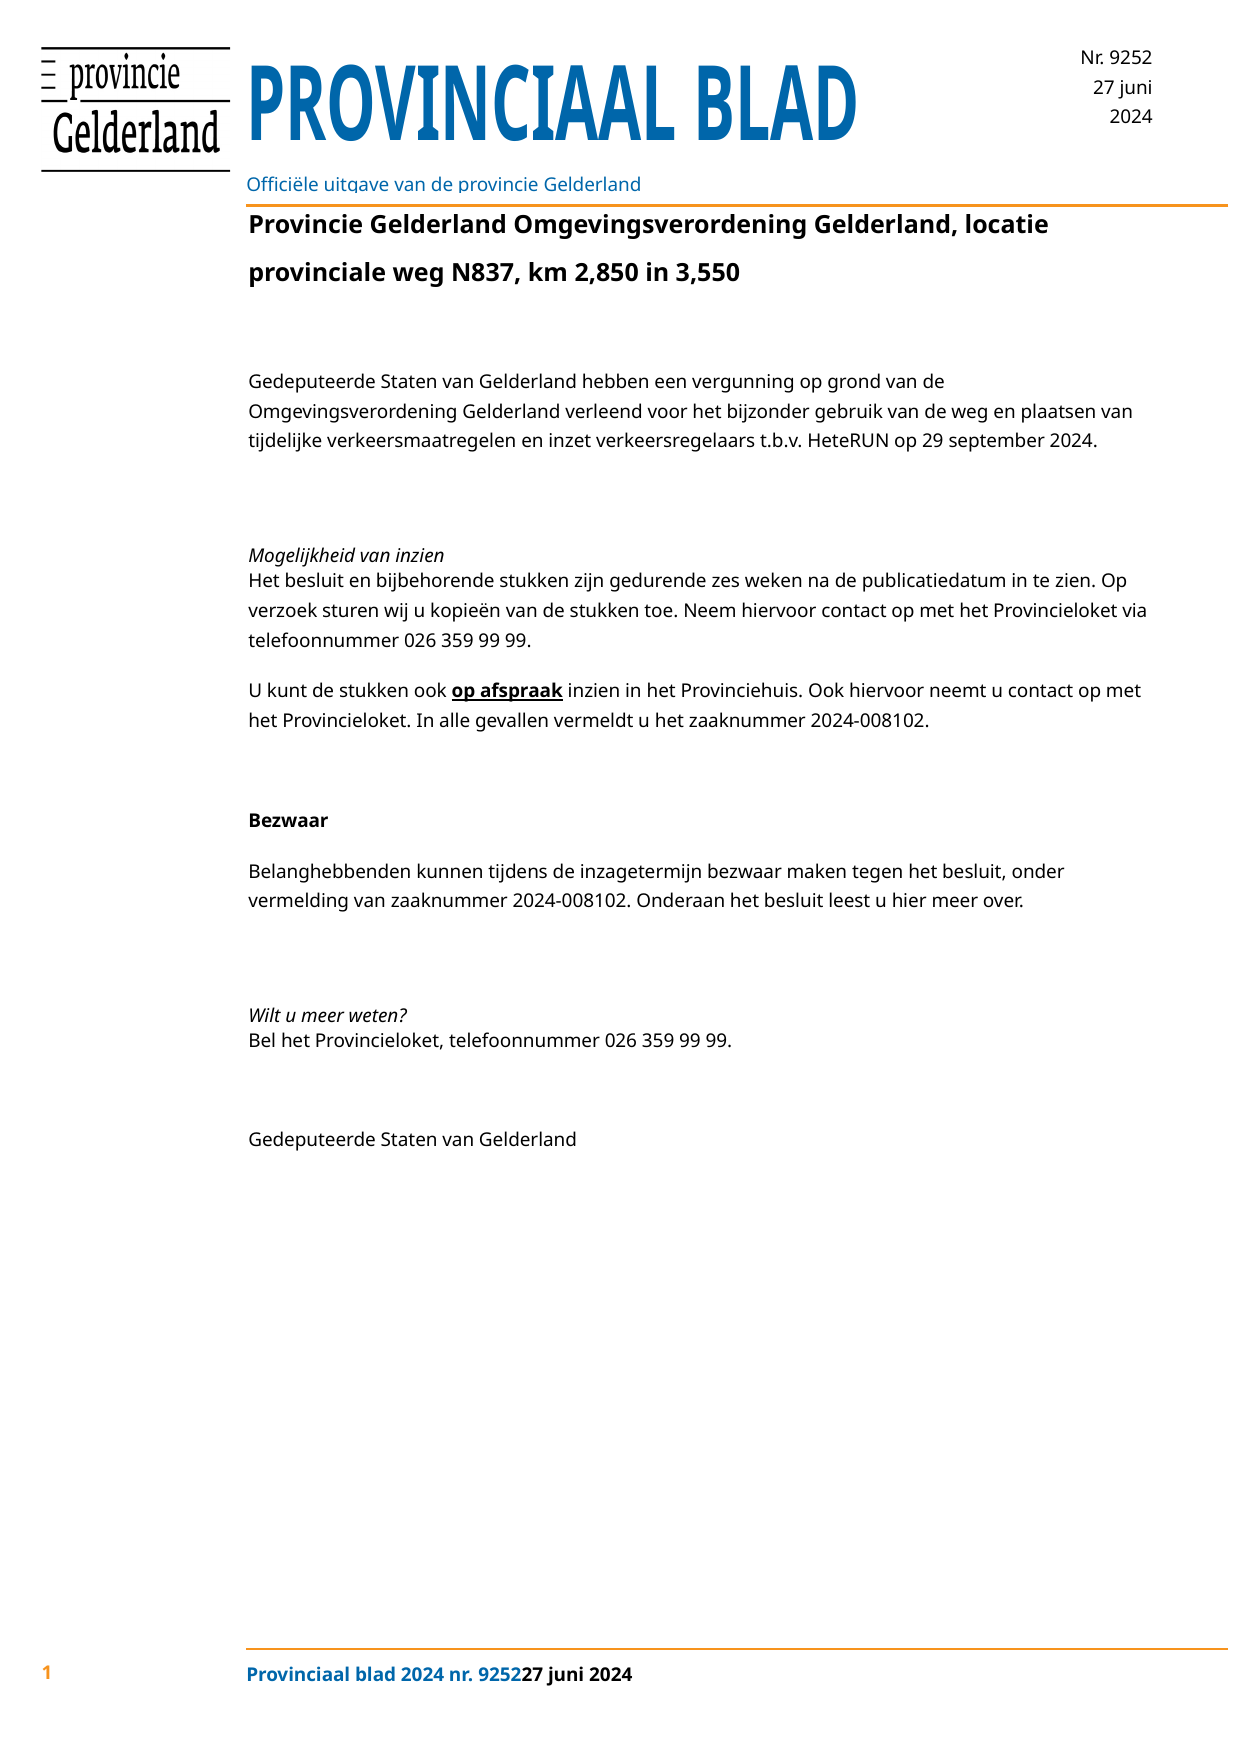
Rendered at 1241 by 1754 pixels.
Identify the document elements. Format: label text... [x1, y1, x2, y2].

text Gedeputeerde Staten van Gelderland [248, 1126, 1152, 1152]
text Bezwaar [248, 808, 1152, 833]
picture [41, 47, 231, 172]
text Het besluit en bijbehorende stukken zijn gedurende zes weken na de publicatiedatum in te zien. Op verzoek sturen wij u kopieën van de stukken toe. Neem hiervoor contact op met het Provincieloket via telefoonnummer 026 359 99 99. [248, 568, 1152, 652]
text Bel het Provincieloket, telefoonnummer 026 359 99 99. [248, 1028, 1152, 1053]
text Gedeputeerde Staten van Gelderland hebben een vergunning op grond van de Omgevingsverordening Gelderland verleend voor het bijzonder gebruik van de weg en plaatsen van tijdelijke verkeersmaatregelen en inzet verkeersregelaars t.b.v. HeteRUN op 29 september 2024. [248, 368, 1152, 453]
text U kunt de stukken ook op afspraak inzien in het Provinciehuis. Ook hiervoor neemt u contact op met het Provincieloket. In alle gevallen vermeldt u het zaaknummer 2024-008102. [248, 677, 1152, 732]
text Mogelijkheid van inzien [248, 542, 1152, 568]
text Belanghebbenden kunnen tijdens de inzagetermijn bezwaar maken tegen het besluit, onder vermelding van zaaknummer 2024-008102. Onderaan het besluit leest u hier meer over. [248, 858, 1152, 913]
text Provincie Gelderland Omgevingsverordening Gelderland, locatie provinciale weg N837, km 2,850 in 3,550 [248, 207, 1152, 288]
text Wilt u meer weten? [248, 1002, 1152, 1028]
